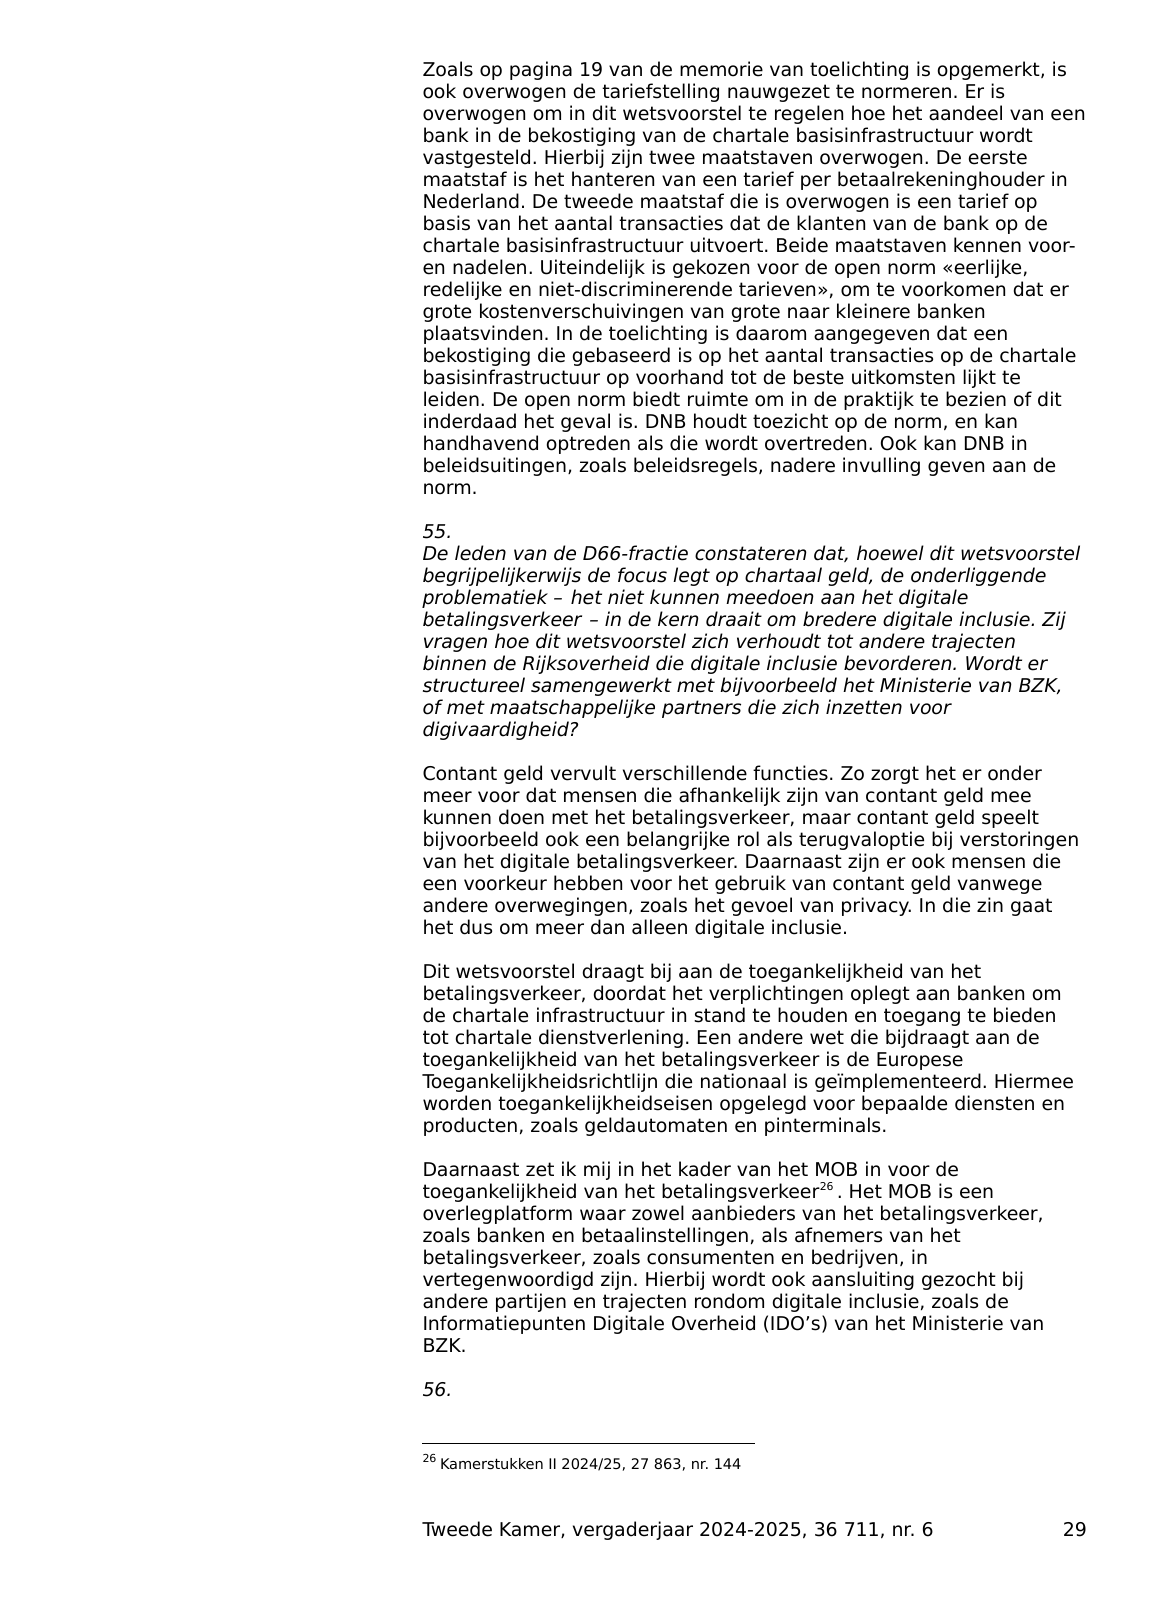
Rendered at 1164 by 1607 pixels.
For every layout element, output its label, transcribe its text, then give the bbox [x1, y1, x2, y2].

text 55. [422, 521, 1087, 543]
text Kamerstukken II 2024/25, 27 863, nr. 144 [422, 1452, 1087, 1474]
text Contant geld vervult verschillende functies. Zo zorgt het er onder meer voor dat mensen die afhankelijk zijn van contant geld mee kunnen doen met het betalingsverkeer, maar contant geld speelt bijvoorbeeld ook een belangrijke rol als terugvaloptie bij verstoringen van het digitale betalingsverkeer. Daarnaast zijn er ook mensen die een voorkeur hebben voor het gebruik van contant geld vanwege andere overwegingen, zoals het gevoel van privacy. In die zin gaat het dus om meer dan alleen digitale inclusie. [422, 763, 1087, 939]
text 56. [422, 1379, 1087, 1401]
text Dit wetsvoorstel draagt bij aan de toegankelijkheid van het betalingsverkeer, doordat het verplichtingen oplegt aan banken om de chartale infrastructuur in stand te houden en toegang te bieden tot chartale dienstverlening. Een andere wet die bijdraagt aan de toegankelijkheid van het betalingsverkeer is de Europese Toegankelijkheidsrichtlijn die nationaal is geïmplementeerd. Hiermee worden toegankelijkheidseisen opgelegd voor bepaalde diensten en producten, zoals geldautomaten en pinterminals. [422, 961, 1087, 1137]
text De leden van de D66-fractie constateren dat, hoewel dit wetsvoorstel begrijpelijkerwijs de focus legt op chartaal geld, de onderliggende problematiek – het niet kunnen meedoen aan het digitale betalingsverkeer – in de kern draait om bredere digitale inclusie. Zij vragen hoe dit wetsvoorstel zich verhoudt tot andere trajecten binnen de Rijksoverheid die digitale inclusie bevorderen. Wordt er structureel samengewerkt met bijvoorbeeld het Ministerie van BZK, of met maatschappelijke partners die zich inzetten voor digivaardigheid? [422, 543, 1087, 741]
text Daarnaast zet ik mij in het kader van het MOB in voor de toegankelijkheid van het betalingsverkeer. Het MOB is een overlegplatform waar zowel aanbieders van het betalingsverkeer, zoals banken en betaalinstellingen, als afnemers van het betalingsverkeer, zoals consumenten en bedrijven, in vertegenwoordigd zijn. Hierbij wordt ook aansluiting gezocht bij andere partijen en trajecten rondom digitale inclusie, zoals de Informatiepunten Digitale Overheid (IDO’s) van het Ministerie van BZK. [422, 1159, 1087, 1357]
text Zoals op pagina 19 van de memorie van toelichting is opgemerkt, is ook overwogen de tariefstelling nauwgezet te normeren. Er is overwogen om in dit wetsvoorstel te regelen hoe het aandeel van een bank in de bekostiging van de chartale basisinfrastructuur wordt vastgesteld. Hierbij zijn twee maatstaven overwogen. De eerste maatstaf is het hanteren van een tarief per betaalrekeninghouder in Nederland. De tweede maatstaf die is overwogen is een tarief op basis van het aantal transacties dat de klanten van de bank op de chartale basisinfrastructuur uitvoert. Beide maatstaven kennen voor- en nadelen. Uiteindelijk is gekozen voor de open norm «eerlijke, redelijke en niet-discriminerende tarieven», om te voorkomen dat er grote kostenverschuivingen van grote naar kleinere banken plaatsvinden. In de toelichting is daarom aangegeven dat een bekostiging die gebaseerd is op het aantal transacties op de chartale basisinfrastructuur op voorhand tot de beste uitkomsten lijkt te leiden. De open norm biedt ruimte om in de praktijk te bezien of dit inderdaad het geval is. DNB houdt toezicht op de norm, en kan handhavend optreden als die wordt overtreden. Ook kan DNB in beleidsuitingen, zoals beleidsregels, nadere invulling geven aan de norm. [422, 59, 1087, 499]
